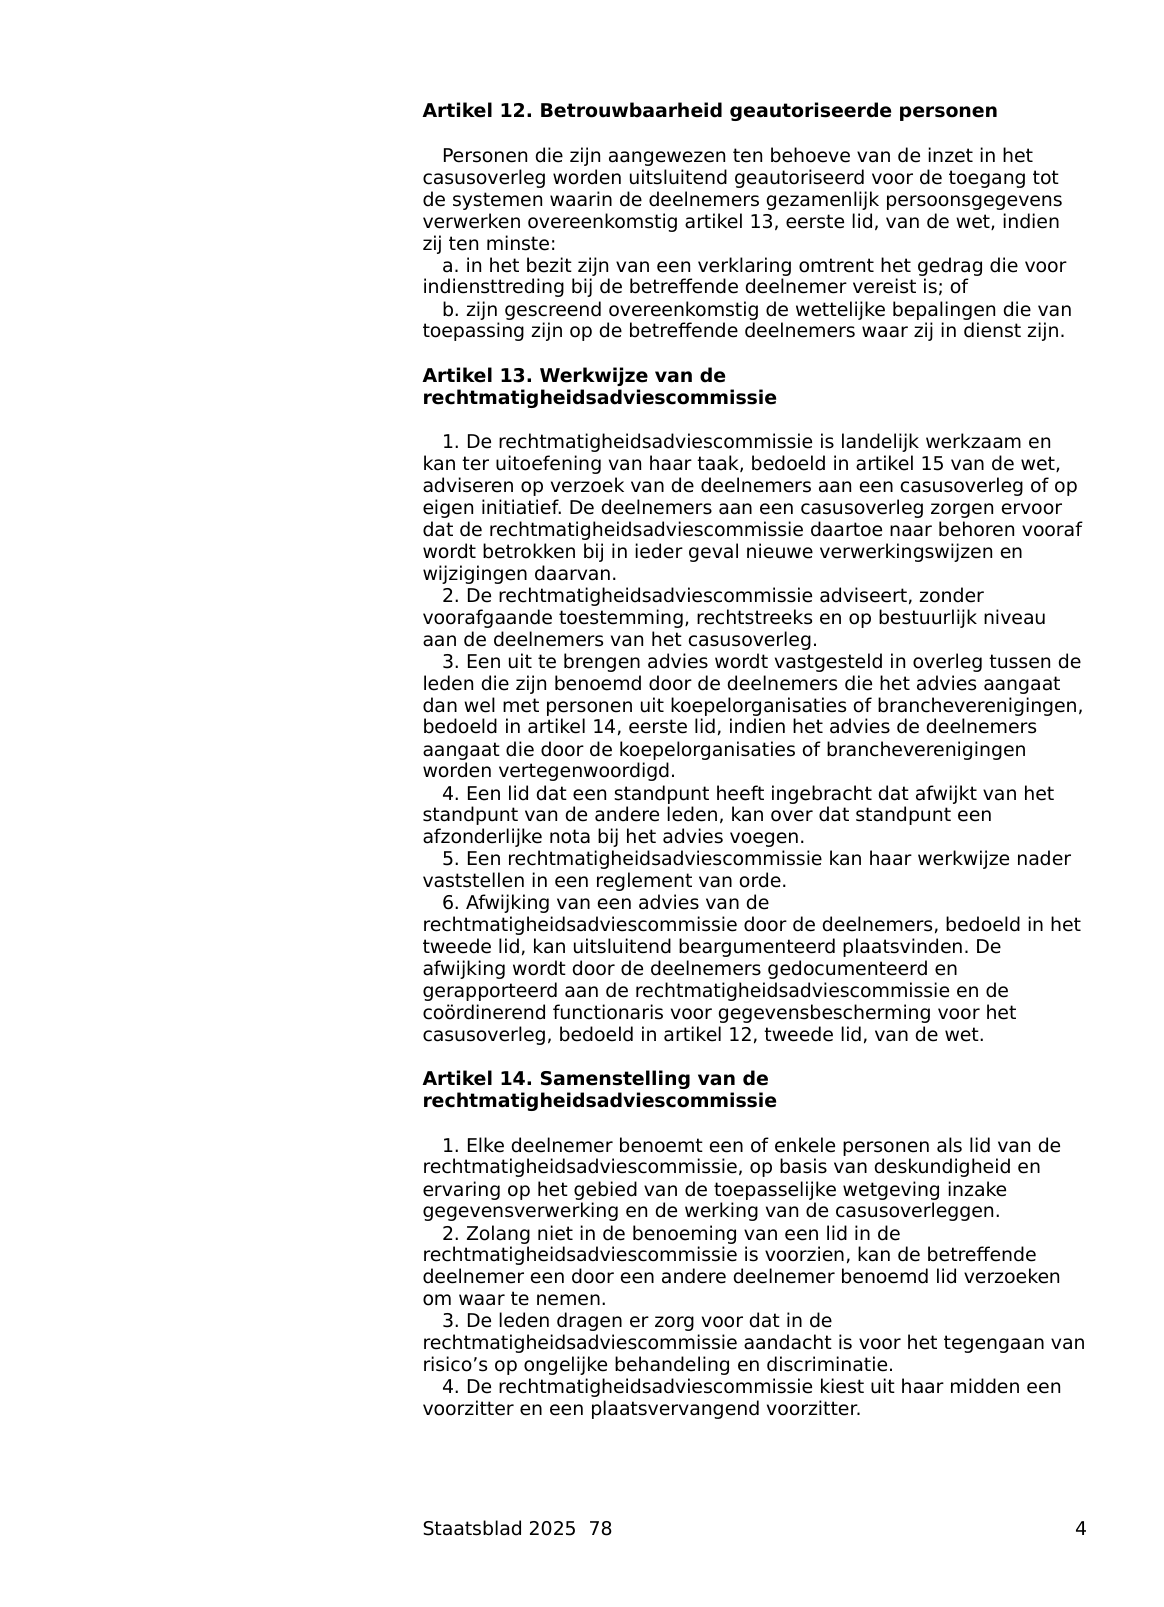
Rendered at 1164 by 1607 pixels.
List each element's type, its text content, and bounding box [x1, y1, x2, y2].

text 3. De leden dragen er zorg voor dat in de rechtmatigheidsadviescommissie aandacht is voor het tegengaan van risico’s op ongelijke behandeling en discriminatie. [422, 1310, 1087, 1376]
subtitle Artikel 14. Samenstelling van de rechtmatigheidsadviescommissie [422, 1068, 1087, 1112]
text 3. Een uit te brengen advies wordt vastgesteld in overleg tussen de leden die zijn benoemd door de deelnemers die het advies aangaat dan wel met personen uit koepelorganisaties of brancheverenigingen, bedoeld in artikel 14, eerste lid, indien het advies de deelnemers aangaat die door de koepelorganisaties of brancheverenigingen worden vertegenwoordigd. [422, 651, 1087, 782]
text b. zijn gescreend overeenkomstig de wettelijke bepalingen die van toepassing zijn op de betreffende deelnemers waar zij in dienst zijn. [422, 298, 1087, 342]
text a. in het bezit zijn van een verklaring omtrent het gedrag die voor indiensttreding bij de betreffende deelnemer vereist is; of [422, 254, 1087, 298]
text 2. Zolang niet in de benoeming van een lid in de rechtmatigheidsadviescommissie is voorzien, kan de betreffende deelnemer een door een andere deelnemer benoemd lid verzoeken om waar te nemen. [422, 1222, 1087, 1310]
text 1. De rechtmatigheidsadviescommissie is landelijk werkzaam en kan ter uitoefening van haar taak, bedoeld in artikel 15 van de wet, adviseren op verzoek van de deelnemers aan een casusoverleg of op eigen initiatief. De deelnemers aan een casusoverleg zorgen ervoor dat de rechtmatigheidsadviescommissie daartoe naar behoren vooraf wordt betrokken bij in ieder geval nieuwe verwerkingswijzen en wijzigingen daarvan. [422, 431, 1087, 584]
text 4. Een lid dat een standpunt heeft ingebracht dat afwijkt van het standpunt van de andere leden, kan over dat standpunt een afzonderlijke nota bij het advies voegen. [422, 782, 1087, 848]
text 1. Elke deelnemer benoemt een of enkele personen als lid van de rechtmatigheidsadviescommissie, op basis van deskundigheid en ervaring op het gebied van de toepasselijke wetgeving inzake gegevensverwerking en de werking van de casusoverleggen. [422, 1134, 1087, 1222]
text 4. De rechtmatigheidsadviescommissie kiest uit haar midden een voorzitter en een plaatsvervangend voorzitter. [422, 1376, 1087, 1420]
text 6. Afwijking van een advies van de rechtmatigheidsadviescommissie door de deelnemers, bedoeld in het tweede lid, kan uitsluitend beargumenteerd plaatsvinden. De afwijking wordt door de deelnemers gedocumenteerd en gerapporteerd aan de rechtmatigheidsadviescommissie en de coördinerend functionaris voor gegevensbescherming voor het casusoverleg, bedoeld in artikel 12, tweede lid, van de wet. [422, 892, 1087, 1046]
text 2. De rechtmatigheidsadviescommissie adviseert, zonder voorafgaande toestemming, rechtstreeks en op bestuurlijk niveau aan de deelnemers van het casusoverleg. [422, 584, 1087, 651]
text 5. Een rechtmatigheidsadviescommissie kan haar werkwijze nader vaststellen in een reglement van orde. [422, 848, 1087, 892]
subtitle Artikel 13. Werkwijze van de rechtmatigheidsadviescommissie [422, 364, 1087, 408]
subtitle Artikel 12. Betrouwbaarheid geautoriseerde personen [422, 100, 1087, 122]
text Personen die zijn aangewezen ten behoeve van de inzet in het casusoverleg worden uitsluitend geautoriseerd voor de toegang tot de systemen waarin de deelnemers gezamenlijk persoonsgegevens verwerken overeenkomstig artikel 13, eerste lid, van de wet, indien zij ten minste: [422, 144, 1087, 254]
